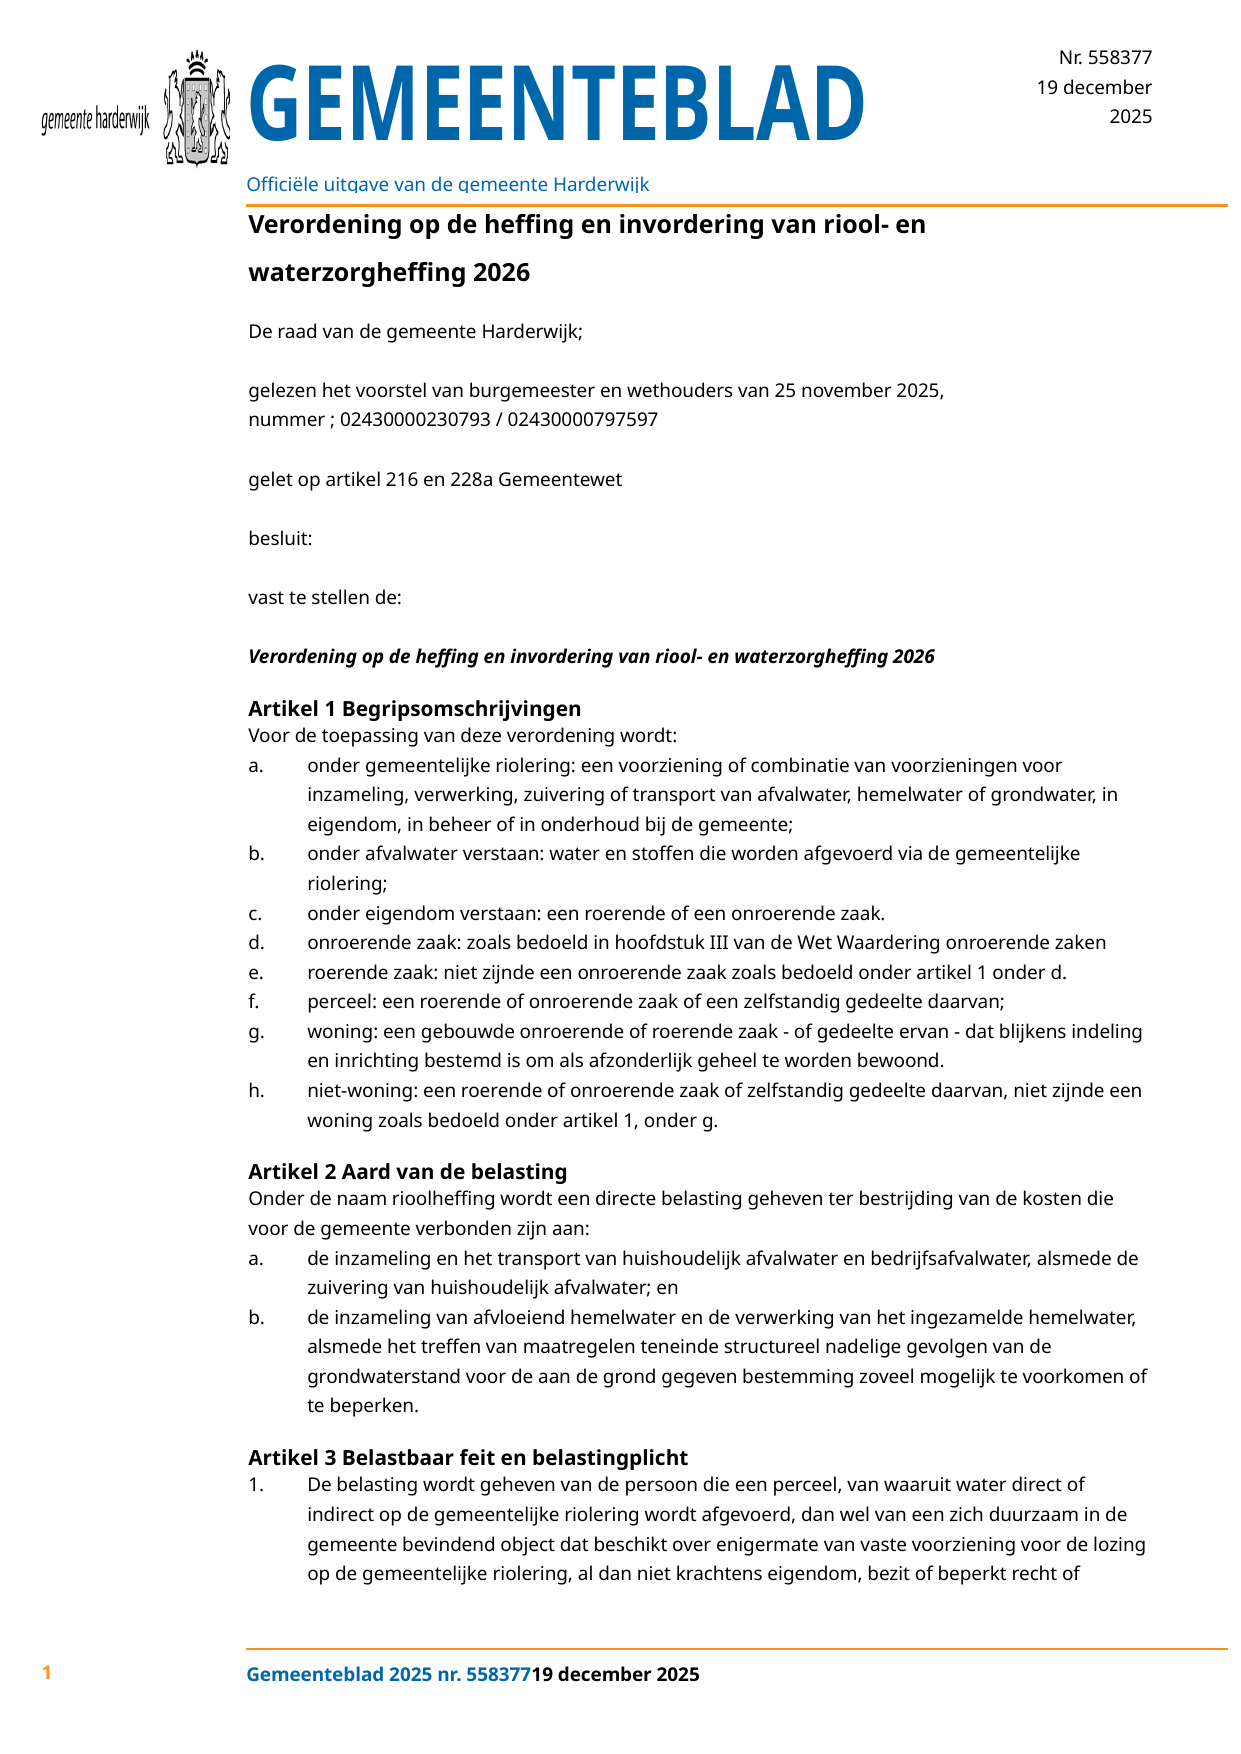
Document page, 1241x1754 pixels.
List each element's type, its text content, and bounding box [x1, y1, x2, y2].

list onder eigendom verstaan: een roerende of een onroerende zaak. [248, 900, 1152, 925]
text vast te stellen de: [248, 584, 1152, 610]
text Artikel 3 Belastbaar feit en belastingplicht [248, 1443, 1152, 1472]
picture [41, 47, 231, 172]
list woning: een gebouwde onroerende of roerende zaak - of gedeelte ervan - dat blijkens indeling en inrichting bestemd is om als afzonderlijk geheel te worden bewoond. [248, 1018, 1152, 1073]
list onder afvalwater verstaan: water en stoffen die worden afgevoerd via de gemeentelijke riolering; [248, 841, 1152, 896]
text Onder de naam rioolheffing wordt een directe belasting geheven ter bestrijding van de kosten die voor de gemeente verbonden zijn aan: [248, 1186, 1152, 1241]
text Verordening op de heffing en invordering van riool- en waterzorgheffing 2026 [248, 207, 1152, 288]
list de inzameling en het transport van huishoudelijk afvalwater en bedrijfsafvalwater, alsmede de zuivering van huishoudelijk afvalwater; en [248, 1245, 1152, 1300]
list roerende zaak: niet zijnde een onroerende zaak zoals bedoeld onder artikel 1 onder d. [248, 959, 1152, 984]
text Voor de toepassing van deze verordening wordt: [248, 722, 1152, 748]
list onroerende zaak: zoals bedoeld in hoofdstuk III van de Wet Waardering onroerende zaken [248, 929, 1152, 955]
text Artikel 2 Aard van de belasting [248, 1157, 1152, 1186]
text gelezen het voorstel van burgemeester en wethouders van 25 november 2025, [248, 377, 1152, 403]
text nummer ; 02430000230793 / 02430000797597 [248, 407, 1152, 432]
text De raad van de gemeente Harderwijk; [248, 318, 1152, 344]
list De belasting wordt geheven van de persoon die een perceel, van waaruit water direct of indirect op de gemeentelijke riolering wordt afgevoerd, dan wel van een zich duurzaam in de gemeente bevindend object dat beschikt over enigermate van vaste voorziening voor de lozing op de gemeentelijke riolering, al dan niet krachtens eigendom, bezit of beperkt recht of [248, 1472, 1152, 1586]
list de inzameling van afvloeiend hemelwater en de verwerking van het ingezamelde hemelwater, alsmede het treffen van maatregelen teneinde structureel nadelige gevolgen van de grondwaterstand voor de aan de grond gegeven bestemming zoveel mogelijk te voorkomen of te beperken. [248, 1304, 1152, 1418]
text besluit: [248, 525, 1152, 551]
text Verordening op de heffing en invordering van riool- en waterzorgheffing 2026 [248, 643, 1152, 669]
list perceel: een roerende of onroerende zaak of een zelfstandig gedeelte daarvan; [248, 988, 1152, 1014]
text Artikel 1 Begripsomschrijvingen [248, 694, 1152, 722]
text gelet op artikel 216 en 228a Gemeentewet [248, 466, 1152, 492]
list niet-woning: een roerende of onroerende zaak of zelfstandig gedeelte daarvan, niet zijnde een woning zoals bedoeld onder artikel 1, onder g. [248, 1077, 1152, 1132]
list onder gemeentelijke riolering: een voorziening of combinatie van voorzieningen voor inzameling, verwerking, zuivering of transport van afvalwater, hemelwater of grondwater, in eigendom, in beheer of in onderhoud bij de gemeente; [248, 752, 1152, 837]
